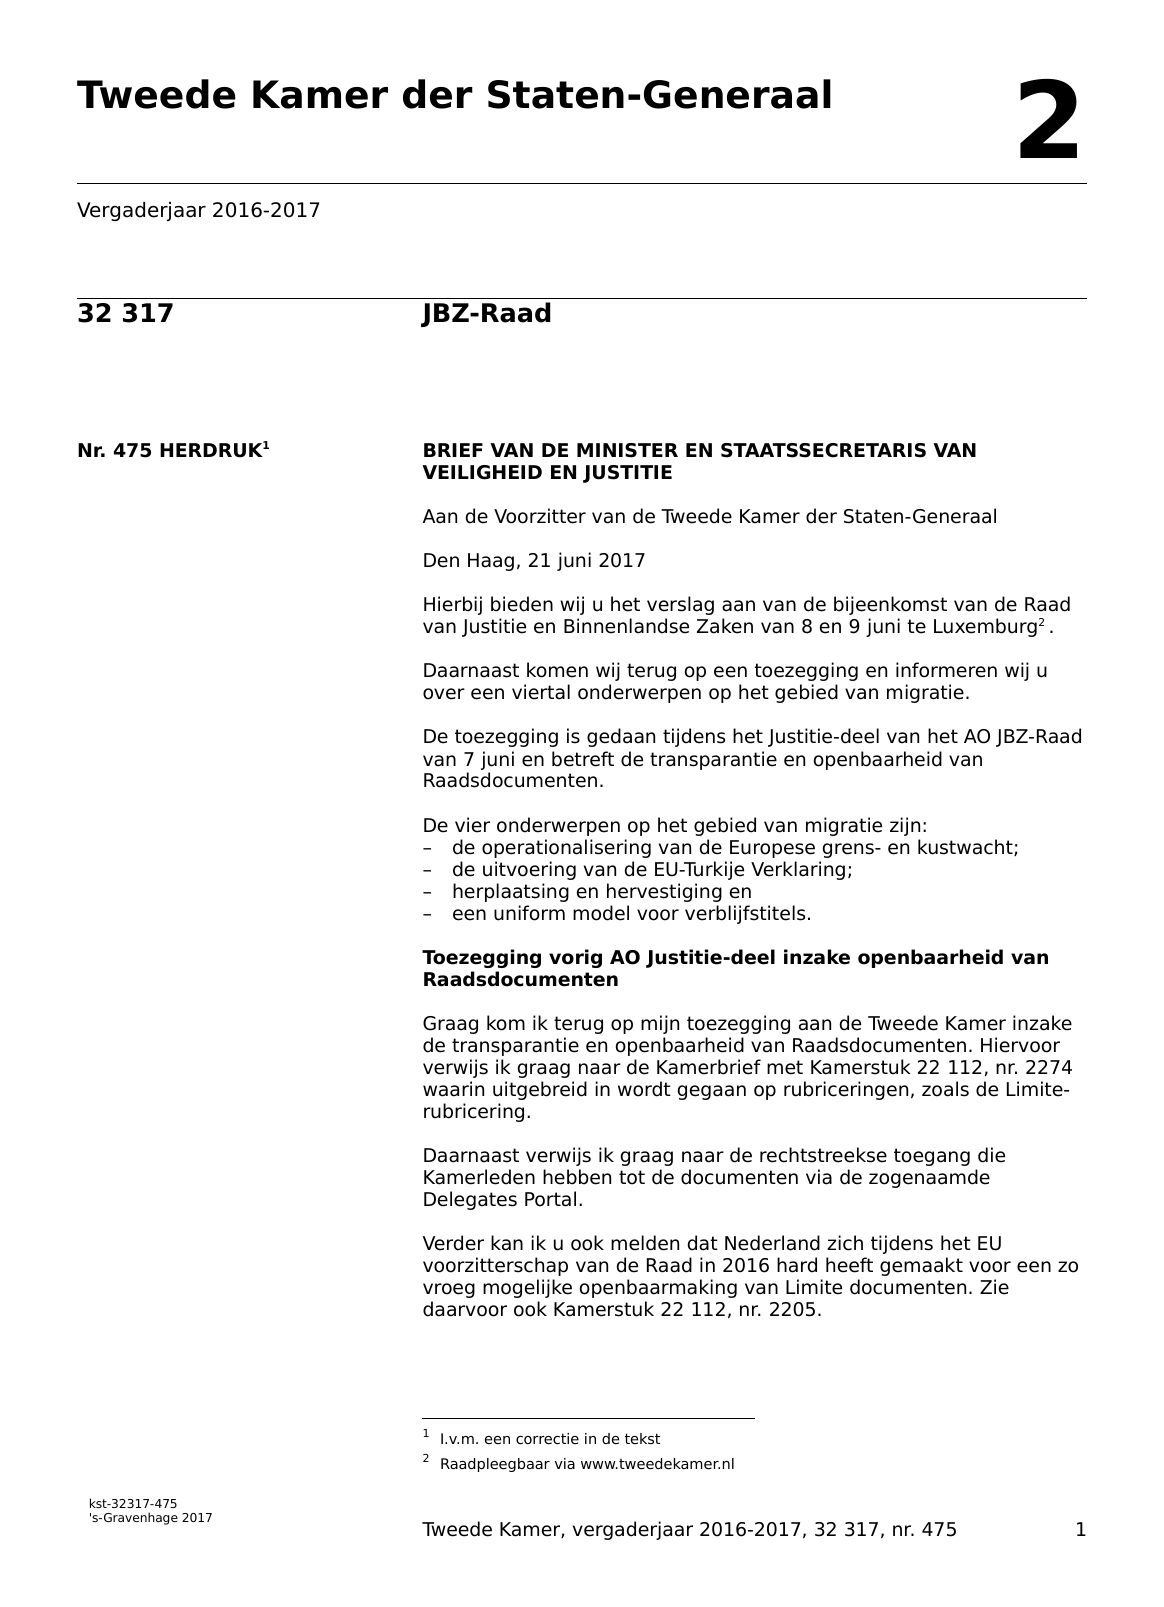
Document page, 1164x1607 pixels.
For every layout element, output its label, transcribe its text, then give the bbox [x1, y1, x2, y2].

text Aan de Voorzitter van de Tweede Kamer der Staten-Generaal [422, 506, 1087, 528]
text Daarnaast komen wij terug op een toezegging en informeren wij u over een viertal onderwerpen op het gebied van migratie. [422, 660, 1087, 704]
subtitle 32 317 JBZ-Raad [77, 299, 1087, 329]
text De vier onderwerpen op het gebied van migratie zijn: [422, 814, 1087, 837]
text – herplaatsing en hervestiging en [422, 881, 1087, 902]
text Graag kom ik terug op mijn toezegging aan de Tweede Kamer inzake de transparantie en openbaarheid van Raadsdocumenten. Hiervoor verwijs ik graag naar de Kamerbrief met Kamerstuk 22 112, nr. 2274 waarin uitgebreid in wordt gegaan op rubriceringen, zoals de Limite-rubricering. [422, 1013, 1087, 1123]
table_header Tweede Kamer der Staten-Generaal [77, 59, 886, 183]
text kst-32317-475 [88, 1497, 323, 1511]
text De toezegging is gedaan tijdens het Justitie-deel van het AO JBZ-Raad van 7 juni en betreft de transparantie en openbaarheid van Raadsdocumenten. [422, 726, 1087, 792]
text I.v.m. een correctie in de tekst [422, 1427, 1087, 1449]
text – een uniform model voor verblijfstitels. [422, 902, 1087, 924]
subtitle Nr. 475 HERDRUK BRIEF VAN DE MINISTER EN STAATSSECRETARIS VAN VEILIGHEID EN JUSTITIE [77, 440, 1087, 484]
text Den Haag, 21 juni 2017 [422, 550, 1087, 572]
text Daarnaast verwijs ik graag naar de rechtstreekse toegang die Kamerleden hebben tot de documenten via de zogenaamde Delegates Portal. [422, 1145, 1087, 1211]
subtitle Toezegging vorig AO Justitie-deel inzake openbaarheid van Raadsdocumenten [422, 947, 1087, 991]
text Verder kan ik u ook melden dat Nederland zich tijdens het EU voorzitterschap van de Raad in 2016 hard heeft gemaakt voor een zo vroeg mogelijke openbaarmaking van Limite documenten. Zie daarvoor ook Kamerstuk 22 112, nr. 2205. [422, 1233, 1087, 1321]
table_header 2 [886, 59, 1087, 183]
text 's-Gravenhage 2017 [88, 1511, 323, 1525]
text Raadpleegbaar via www.tweedekamer.nl [422, 1452, 1087, 1474]
text – de operationalisering van de Europese grens- en kustwacht; [422, 837, 1087, 858]
text Hierbij bieden wij u het verslag aan van de bijeenkomst van de Raad van Justitie en Binnenlandse Zaken van 8 en 9 juni te Luxemburg. [422, 594, 1087, 638]
table_cell Vergaderjaar 2016-2017 [77, 184, 1087, 298]
text – de uitvoering van de EU-Turkije Verklaring; [422, 858, 1087, 881]
